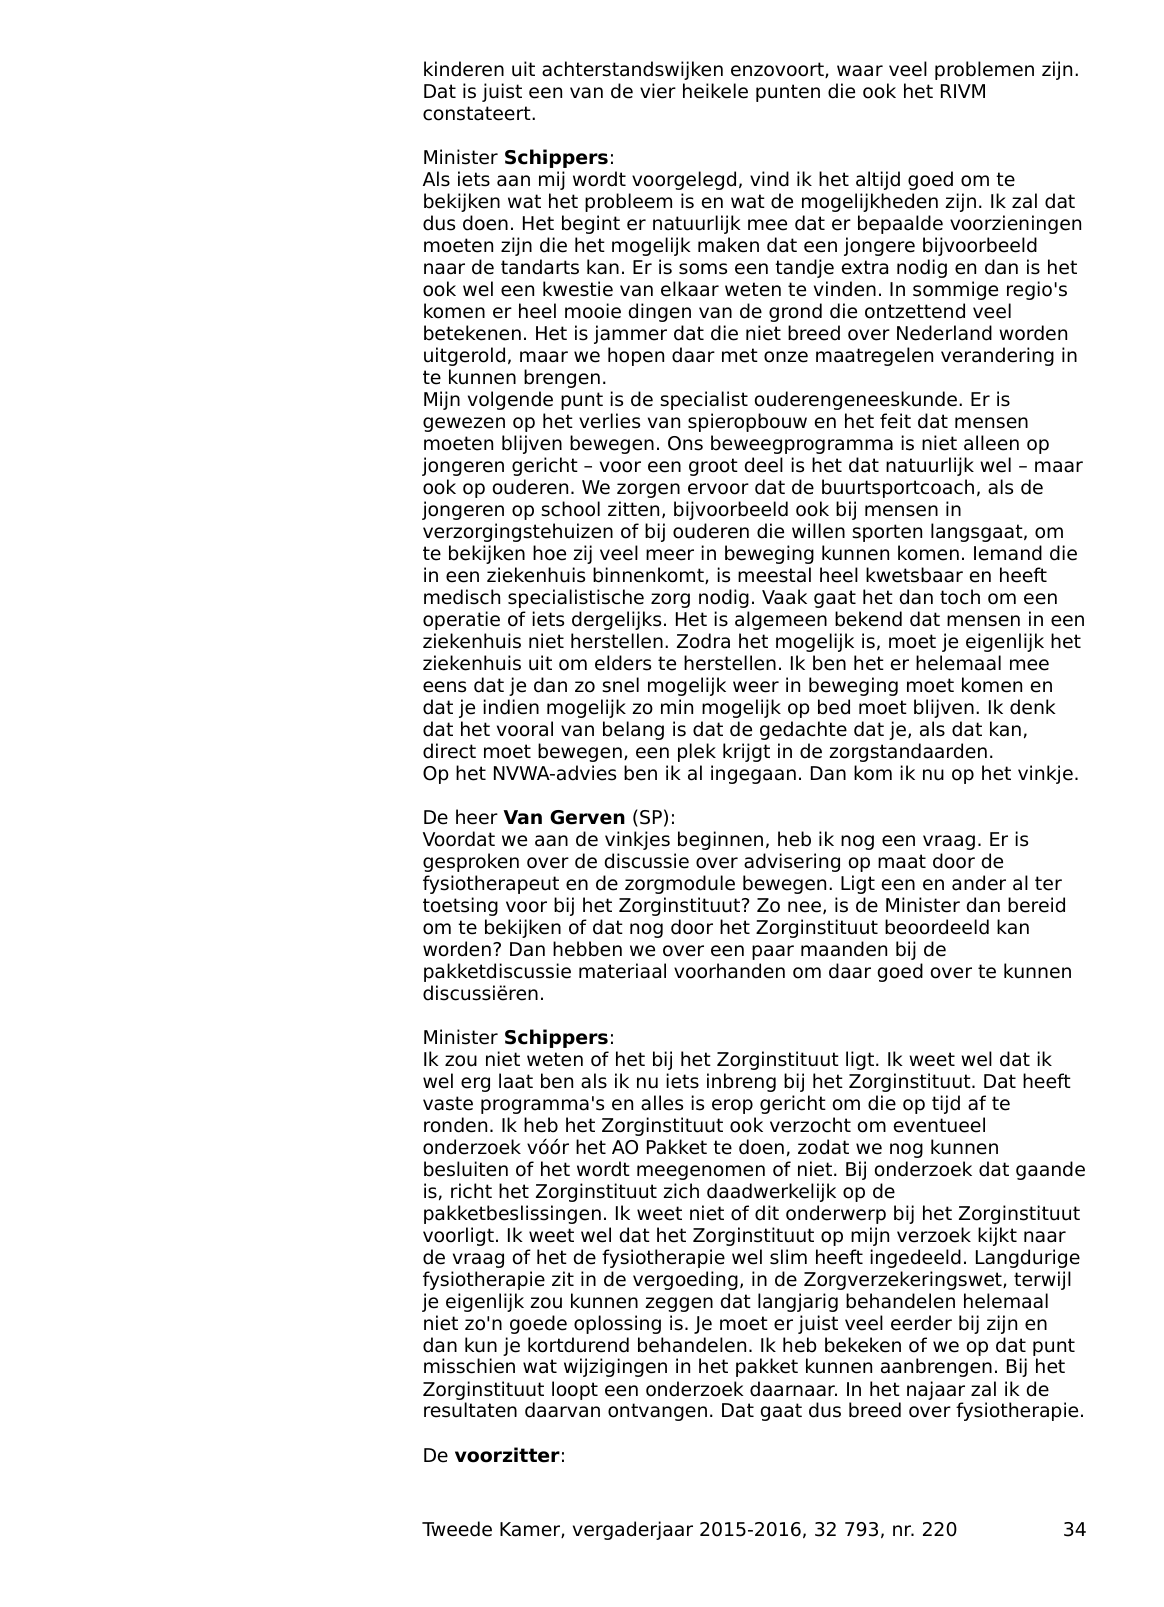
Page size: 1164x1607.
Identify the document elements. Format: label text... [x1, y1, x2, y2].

text Mijn volgende punt is de specialist ouderengeneeskunde. Er is gewezen op het verlies van spieropbouw en het feit dat mensen moeten blijven bewegen. Ons beweegprogramma is niet alleen op jongeren gericht – voor een groot deel is het dat natuurlijk wel – maar ook op ouderen. We zorgen ervoor dat de buurtsportcoach, als de jongeren op school zitten, bijvoorbeeld ook bij mensen in verzorgingstehuizen of bij ouderen die willen sporten langsgaat, om te bekijken hoe zij veel meer in beweging kunnen komen. Iemand die in een ziekenhuis binnenkomt, is meestal heel kwetsbaar en heeft medisch specialistische zorg nodig. Vaak gaat het dan toch om een operatie of iets dergelijks. Het is algemeen bekend dat mensen in een ziekenhuis niet herstellen. Zodra het mogelijk is, moet je eigenlijk het ziekenhuis uit om elders te herstellen. Ik ben het er helemaal mee eens dat je dan zo snel mogelijk weer in beweging moet komen en dat je indien mogelijk zo min mogelijk op bed moet blijven. Ik denk dat het vooral van belang is dat de gedachte dat je, als dat kan, direct moet bewegen, een plek krijgt in de zorgstandaarden. [422, 389, 1087, 763]
text Ik zou niet weten of het bij het Zorginstituut ligt. Ik weet wel dat ik wel erg laat ben als ik nu iets inbreng bij het Zorginstituut. Dat heeft vaste programma's en alles is erop gericht om die op tijd af te ronden. Ik heb het Zorginstituut ook verzocht om eventueel onderzoek vóór het AO Pakket te doen, zodat we nog kunnen besluiten of het wordt meegenomen of niet. Bij onderzoek dat gaande is, richt het Zorginstituut zich daadwerkelijk op de pakketbeslissingen. Ik weet niet of dit onderwerp bij het Zorginstituut voorligt. Ik weet wel dat het Zorginstituut op mijn verzoek kijkt naar de vraag of het de fysiotherapie wel slim heeft ingedeeld. Langdurige fysiotherapie zit in de vergoeding, in de Zorgverzekeringswet, terwijl je eigenlijk zou kunnen zeggen dat langjarig behandelen helemaal niet zo'n goede oplossing is. Je moet er juist veel eerder bij zijn en dan kun je kortdurend behandelen. Ik heb bekeken of we op dat punt misschien wat wijzigingen in het pakket kunnen aanbrengen. Bij het Zorginstituut loopt een onderzoek daarnaar. In het najaar zal ik de resultaten daarvan ontvangen. Dat gaat dus breed over fysiotherapie. [422, 1049, 1087, 1422]
text Als iets aan mij wordt voorgelegd, vind ik het altijd goed om te bekijken wat het probleem is en wat de mogelijkheden zijn. Ik zal dat dus doen. Het begint er natuurlijk mee dat er bepaalde voorzieningen moeten zijn die het mogelijk maken dat een jongere bijvoorbeeld naar de tandarts kan. Er is soms een tandje extra nodig en dan is het ook wel een kwestie van elkaar weten te vinden. In sommige regio's komen er heel mooie dingen van de grond die ontzettend veel betekenen. Het is jammer dat die niet breed over Nederland worden uitgerold, maar we hopen daar met onze maatregelen verandering in te kunnen brengen. [422, 169, 1087, 389]
text Op het NVWA-advies ben ik al ingegaan. Dan kom ik nu op het vinkje. [422, 763, 1087, 784]
text kinderen uit achterstandswijken enzovoort, waar veel problemen zijn. Dat is juist een van de vier heikele punten die ook het RIVM constateert. [422, 59, 1087, 125]
text Minister Schippers: [422, 1027, 1087, 1049]
text Minister Schippers: [422, 147, 1087, 169]
text De heer Van Gerven (SP): [422, 807, 1087, 829]
text Voordat we aan de vinkjes beginnen, heb ik nog een vraag. Er is gesproken over de discussie over advisering op maat door de fysiotherapeut en de zorgmodule bewegen. Ligt een en ander al ter toetsing voor bij het Zorginstituut? Zo nee, is de Minister dan bereid om te bekijken of dat nog door het Zorginstituut beoordeeld kan worden? Dan hebben we over een paar maanden bij de pakketdiscussie materiaal voorhanden om daar goed over te kunnen discussiëren. [422, 829, 1087, 1004]
text De voorzitter: [422, 1444, 1087, 1467]
